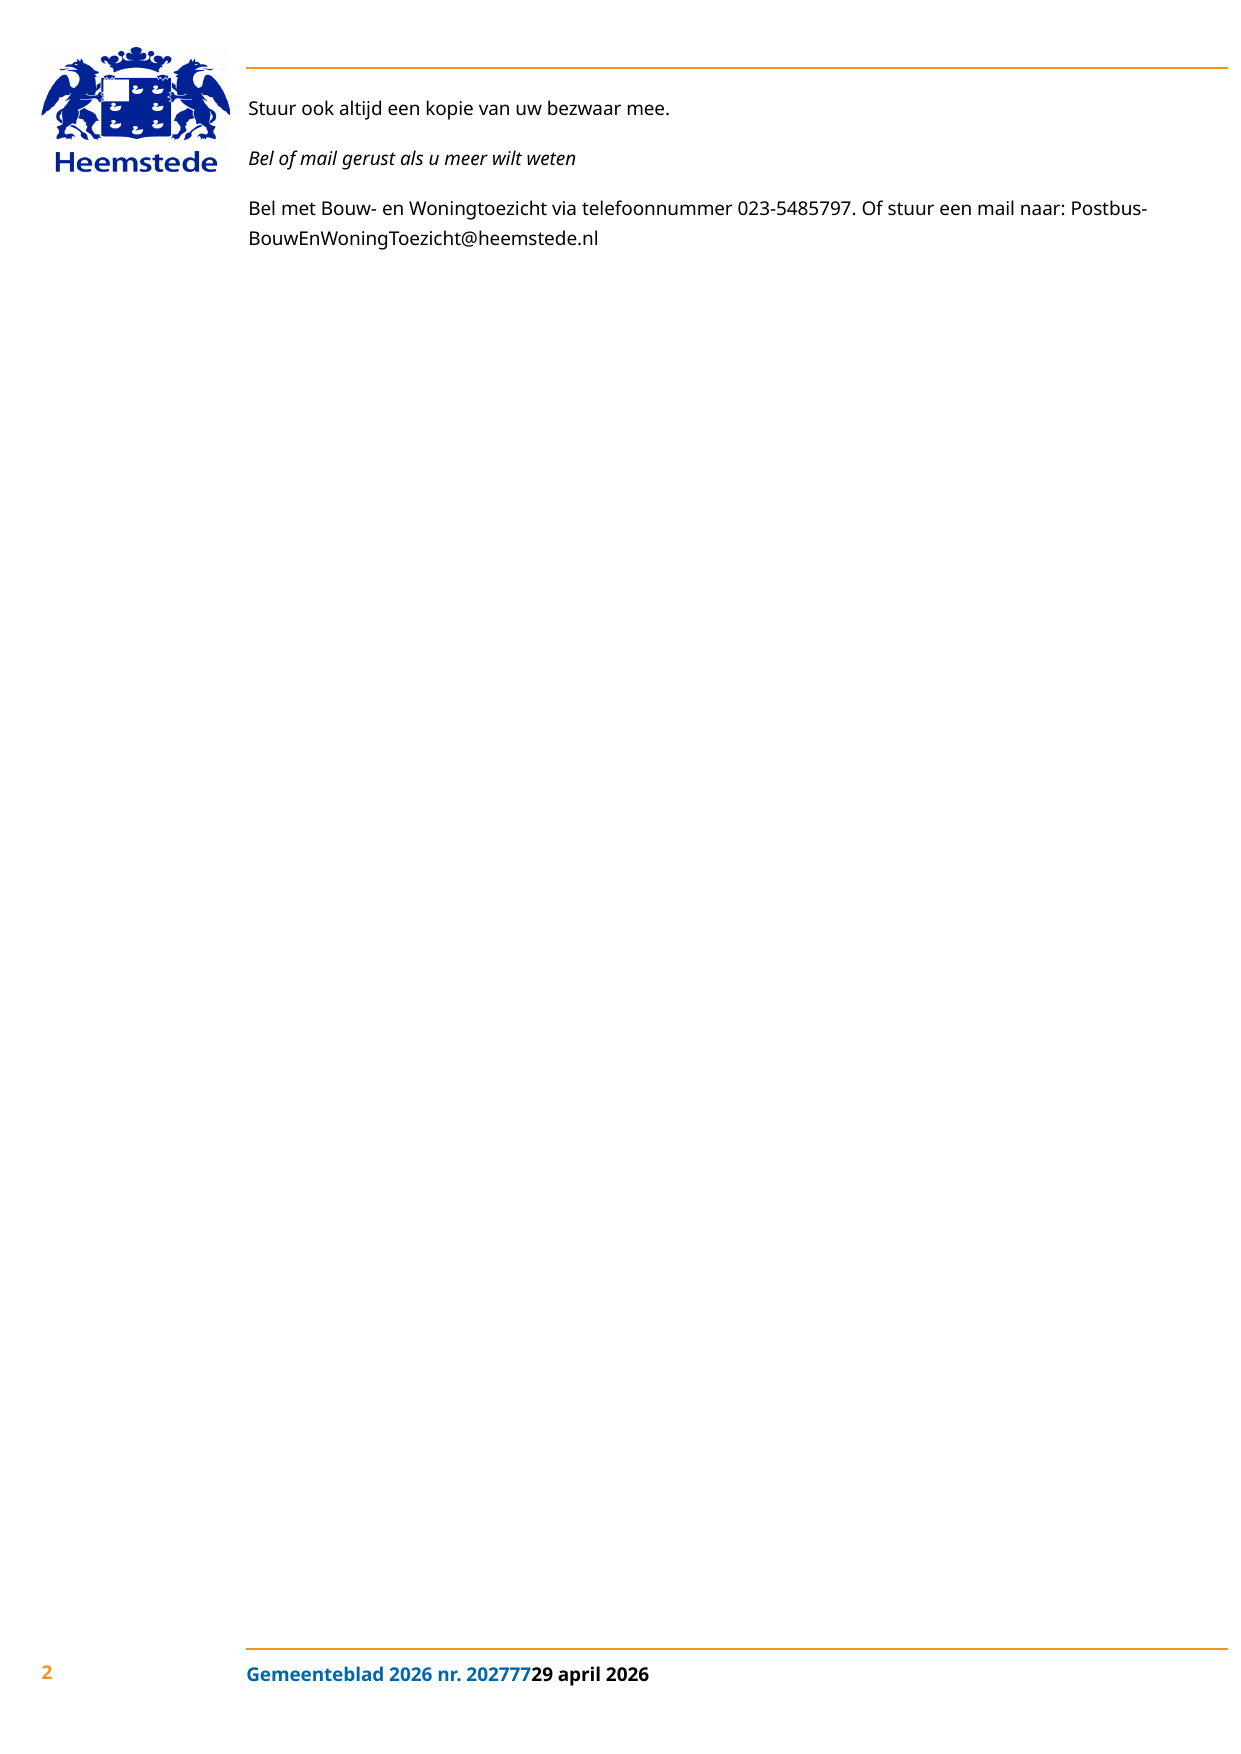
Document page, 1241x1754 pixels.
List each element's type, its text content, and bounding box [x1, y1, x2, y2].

text Bel of mail gerust als u meer wilt weten [248, 145, 1152, 171]
picture [41, 47, 231, 172]
text Bel met Bouw- en Woningtoezicht via telefoonnummer 023-5485797. Of stuur een mail naar: Postbus-BouwEnWoningToezicht@heemstede.nl [248, 196, 1152, 251]
text Stuur ook altijd een kopie van uw bezwaar mee. [248, 95, 1152, 121]
